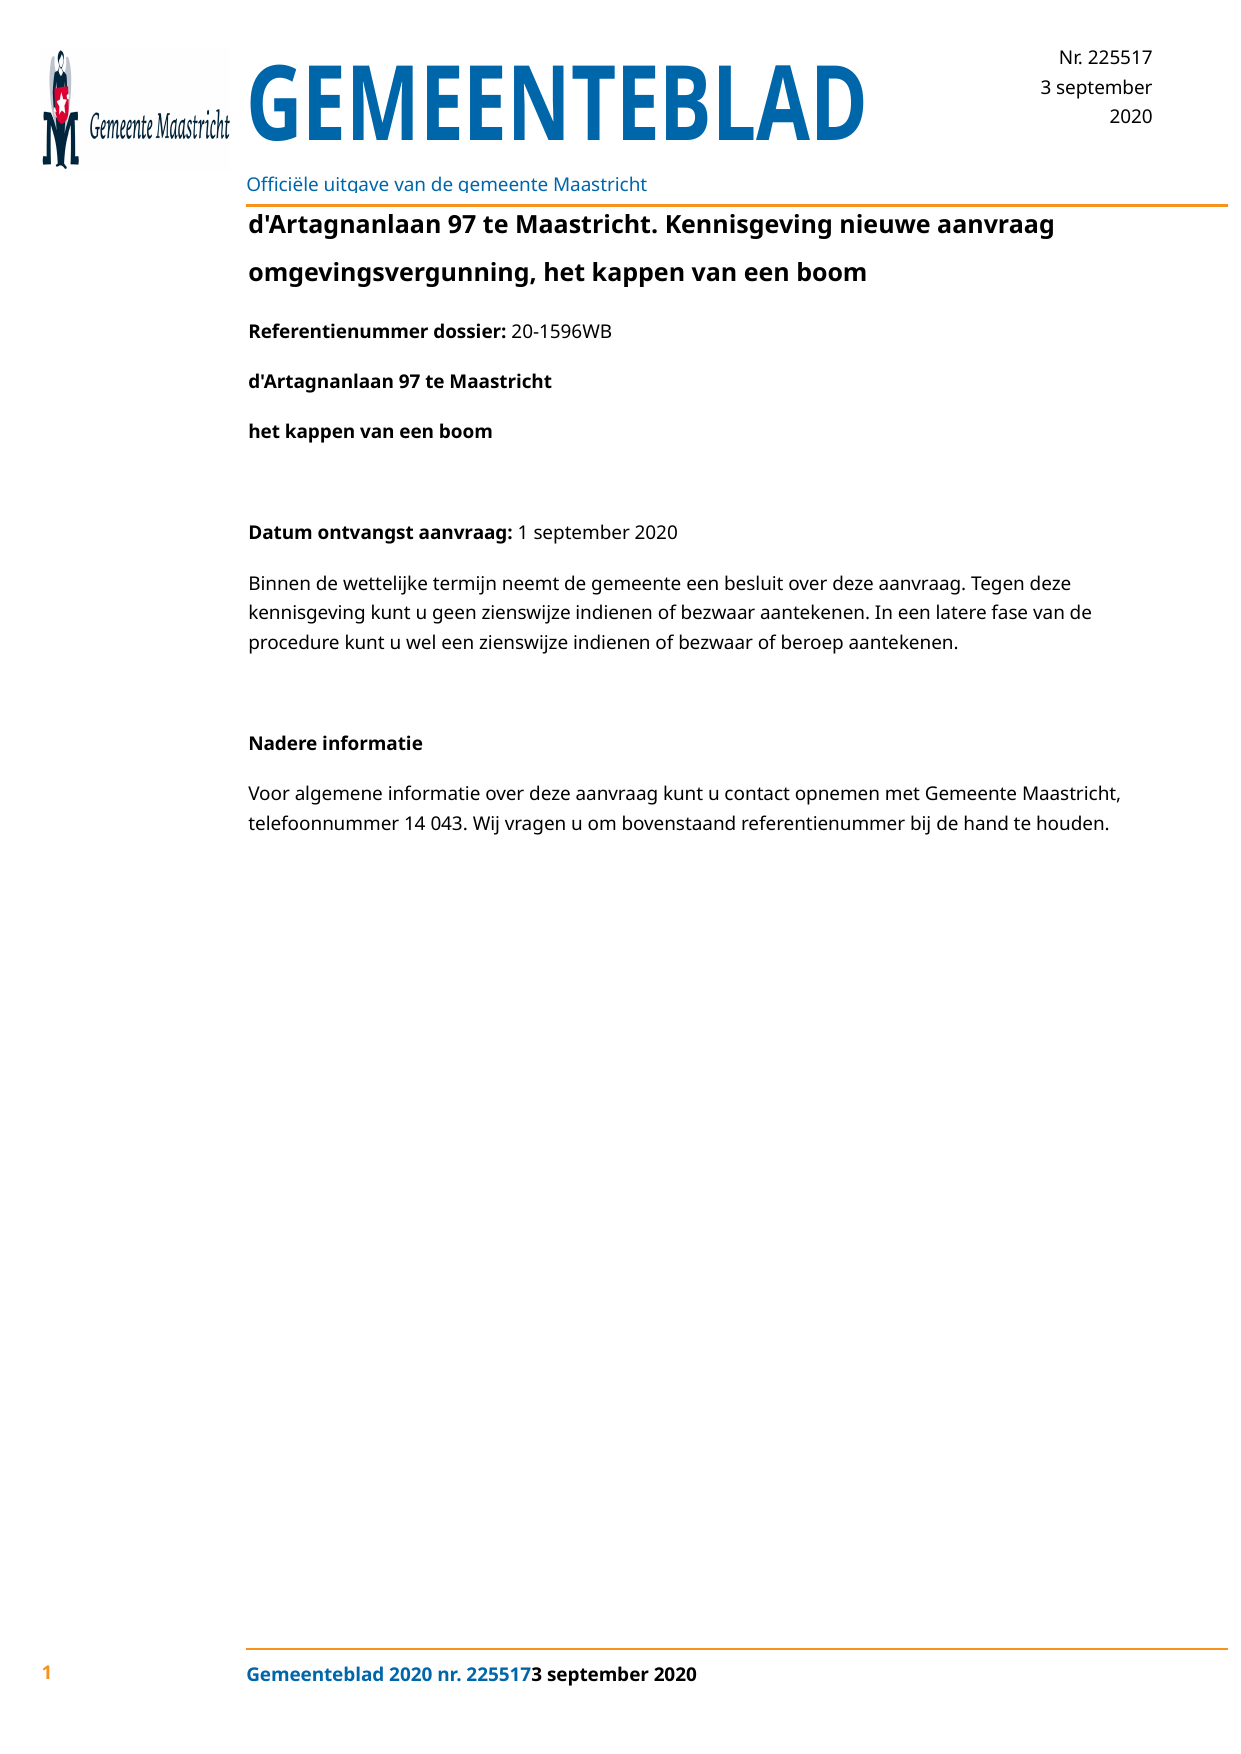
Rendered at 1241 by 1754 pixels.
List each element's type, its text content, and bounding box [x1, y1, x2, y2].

text d'Artagnanlaan 97 te Maastricht. Kennisgeving nieuwe aanvraag omgevingsvergunning, het kappen van een boom [248, 207, 1152, 288]
text Referentienummer dossier: 20-1596WB [248, 318, 1152, 344]
text Datum ontvangst aanvraag: 1 september 2020 [248, 519, 1152, 545]
text het kappen van een boom [248, 419, 1152, 444]
text Binnen de wettelijke termijn neemt de gemeente een besluit over deze aanvraag. Tegen deze kennisgeving kunt u geen zienswijze indienen of bezwaar aantekenen. In een latere fase van de procedure kunt u wel een zienswijze indienen of bezwaar of beroep aantekenen. [248, 570, 1152, 655]
text Voor algemene informatie over deze aanvraag kunt u contact opnemen met Gemeente Maastricht, telefoonnummer 14 043. Wij vragen u om bovenstaand referentienummer bij de hand te houden. [248, 780, 1152, 836]
text Nadere informatie [248, 730, 1152, 756]
text d'Artagnanlaan 97 te Maastricht [248, 368, 1152, 394]
picture [41, 47, 231, 172]
